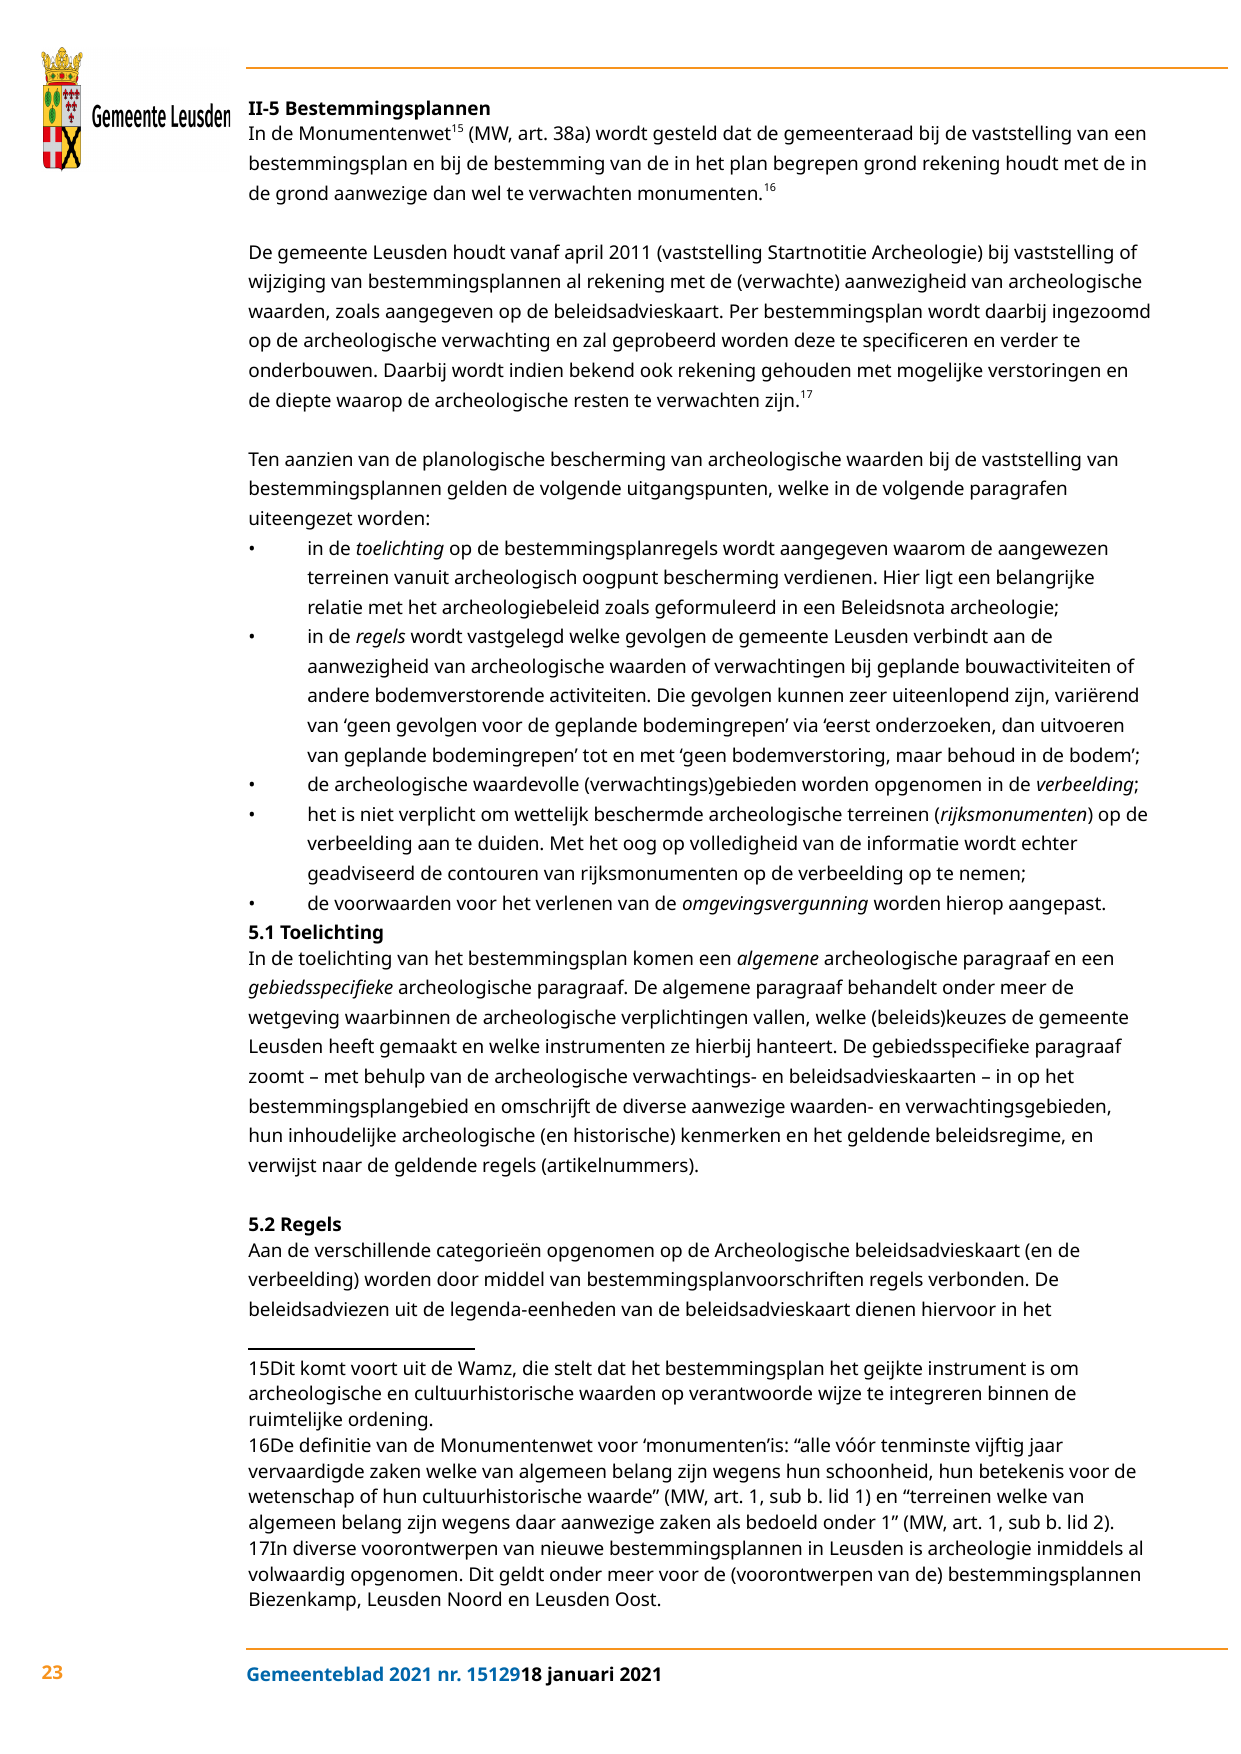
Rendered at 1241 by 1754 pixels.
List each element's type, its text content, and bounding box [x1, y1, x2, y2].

list de voorwaarden voor het verlenen van de omgevingsvergunning worden hierop aangepast. [248, 890, 1152, 915]
list in de regels wordt vastgelegd welke gevolgen de gemeente Leusden verbindt aan de aanwezigheid van archeologische waarden of verwachtingen bij geplande bouwactiviteiten of andere bodemverstorende activiteiten. Die gevolgen kunnen zeer uiteenlopend zijn, variërend van ‘geen gevolgen voor de geplande bodemingrepen’ via ‘eerst onderzoeken, dan uitvoeren van geplande bodemingrepen’ tot en met ‘geen bodemverstoring, maar behoud in de bodem’; [248, 623, 1152, 767]
text In de toelichting van het bestemmingsplan komen een algemene archeologische paragraaf en een gebiedsspecifieke archeologische paragraaf. De algemene paragraaf behandelt onder meer de wetgeving waarbinnen de archeologische verplichtingen vallen, welke (beleids)keuzes de gemeente Leusden heeft gemaakt en welke instrumenten ze hierbij hanteert. De gebiedsspecifieke paragraaf zoomt – met behulp van de archeologische verwachtings- en beleidsadvieskaarten – in op het bestemmingsplangebied en omschrijft de diverse aanwezige waarden- en verwachtingsgebieden, hun inhoudelijke archeologische (en historische) kenmerken en het geldende beleidsregime, en verwijst naar de geldende regels (artikelnummers). [248, 945, 1152, 1178]
text II-5 Bestemmingsplannen [248, 95, 1152, 121]
text In de Monumentenwet (MW, art. 38a) wordt gesteld dat de gemeenteraad bij de vaststelling van een bestemmingsplan en bij de bestemming van de in het plan begrepen grond rekening houdt met de in de grond aanwezige dan wel te verwachten monumenten. [248, 121, 1152, 205]
text De definitie van de Monumentenwet voor ‘monumenten’is: “alle vóór tenminste vijftig jaar vervaardigde zaken welke van algemeen belang zijn wegens hun schoonheid, hun betekenis voor de wetenschap of hun cultuurhistorische waarde” (MW, art. 1, sub b. lid 1) en “terreinen welke van algemeen belang zijn wegens daar aanwezige zaken als bedoeld onder 1” (MW, art. 1, sub b. lid 2). [248, 1432, 1152, 1535]
text Dit komt voort uit de Wamz, die stelt dat het bestemmingsplan het geijkte instrument is om archeologische en cultuurhistorische waarden op verantwoorde wijze te integreren binnen de ruimtelijke ordening. [248, 1355, 1152, 1432]
text De gemeente Leusden houdt vanaf april 2011 (vaststelling Startnotitie Archeologie) bij vaststelling of wijziging van bestemmingsplannen al rekening met de (verwachte) aanwezigheid van archeologische waarden, zoals aangegeven op de beleidsadvieskaart. Per bestemmingsplan wordt daarbij ingezoomd op de archeologische verwachting en zal geprobeerd worden deze te specificeren en verder te onderbouwen. Daarbij wordt indien bekend ook rekening gehouden met mogelijke verstoringen en de diepte waarop de archeologische resten te verwachten zijn. [248, 239, 1152, 412]
list de archeologische waardevolle (verwachtings)gebieden worden opgenomen in de verbeelding; [248, 771, 1152, 797]
picture [41, 47, 231, 172]
list het is niet verplicht om wettelijk beschermde archeologische terreinen (rijksmonumenten) op de verbeelding aan te duiden. Met het oog op volledigheid van de informatie wordt echter geadviseerd de contouren van rijksmonumenten op de verbeelding op te nemen; [248, 801, 1152, 886]
list in de toelichting op de bestemmingsplanregels wordt aangegeven waarom de aangewezen terreinen vanuit archeologisch oogpunt bescherming verdienen. Hier ligt een belangrijke relatie met het archeologiebeleid zoals geformuleerd in een Beleidsnota archeologie; [248, 535, 1152, 619]
text In diverse voorontwerpen van nieuwe bestemmingsplannen in Leusden is archeologie inmiddels al volwaardig opgenomen. Dit geldt onder meer voor de (voorontwerpen van de) bestemmingsplannen Biezenkamp, Leusden Noord en Leusden Oost. [248, 1535, 1152, 1612]
text 5.1 Toelichting [248, 919, 1152, 945]
text Ten aanzien van de planologische bescherming van archeologische waarden bij de vaststelling van bestemmingsplannen gelden de volgende uitgangspunten, welke in de volgende paragrafen uiteengezet worden: [248, 446, 1152, 531]
text Aan de verschillende categorieën opgenomen op de Archeologische beleidsadvieskaart (en de verbeelding) worden door middel van bestemmingsplanvoorschriften regels verbonden. De beleidsadviezen uit de legenda-eenheden van de beleidsadvieskaart dienen hiervoor in het [248, 1237, 1152, 1322]
text 5.2 Regels [248, 1211, 1152, 1237]
